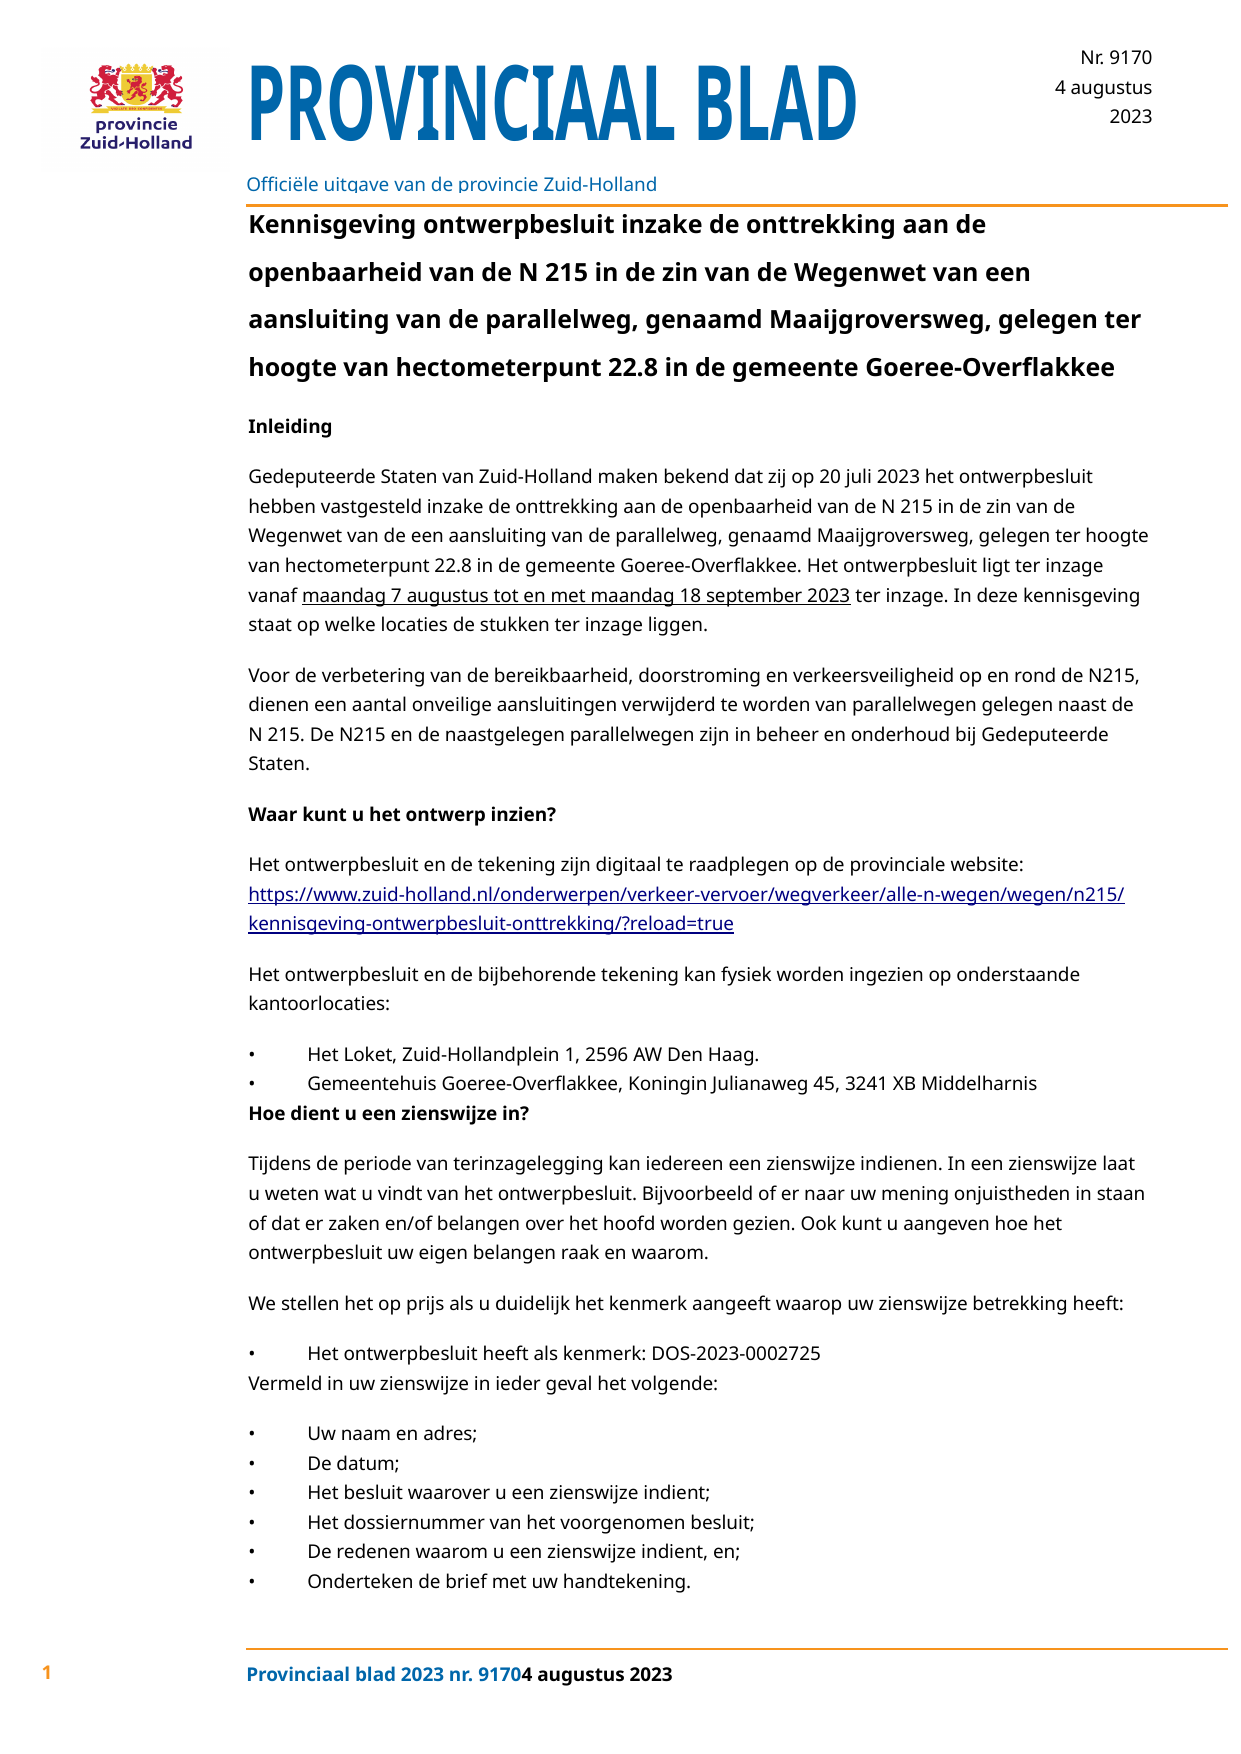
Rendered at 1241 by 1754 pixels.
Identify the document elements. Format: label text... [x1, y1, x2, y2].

list Gemeentehuis Goeree-Overflakkee, Koningin Julianaweg 45, 3241 XB Middelharnis [248, 1071, 1152, 1096]
text Waar kunt u het ontwerp inzien? [248, 801, 1152, 827]
text Het ontwerpbesluit en de bijbehorende tekening kan fysiek worden ingezien op onderstaande kantoorlocaties: [248, 961, 1152, 1016]
text We stellen het op prijs als u duidelijk het kenmerk aangeeft waarop uw zienswijze betrekking heeft: [248, 1290, 1152, 1316]
text Gedeputeerde Staten van Zuid-Holland maken bekend dat zij op 20 juli 2023 het ontwerpbesluit hebben vastgesteld inzake de onttrekking aan de openbaarheid van de N 215 in de zin van de Wegenwet van de een aansluiting van de parallelweg, genaamd Maaijgroversweg, gelegen ter hoogte van hectometerpunt 22.8 in de gemeente Goeree-Overflakkee. Het ontwerpbesluit ligt ter inzage vanaf maandag 7 augustus tot en met maandag 18 september 2023 ter inzage. In deze kennisgeving staat op welke locaties de stukken ter inzage liggen. [248, 463, 1152, 637]
text Inleiding [248, 413, 1152, 439]
text Hoe dient u een zienswijze in? [248, 1100, 1152, 1126]
list Het besluit waarover u een zienswijze indient; [248, 1479, 1152, 1505]
list De datum; [248, 1450, 1152, 1476]
list Uw naam en adres; [248, 1420, 1152, 1446]
list Het dossiernummer van het voorgenomen besluit; [248, 1509, 1152, 1535]
text Vermeld in uw zienswijze in ieder geval het volgende: [248, 1370, 1152, 1396]
list De redenen waarom u een zienswijze indient, en; [248, 1538, 1152, 1564]
list Het Loket, Zuid-Hollandplein 1, 2596 AW Den Haag. [248, 1041, 1152, 1067]
text Voor de verbetering van de bereikbaarheid, doorstroming en verkeersveiligheid op en rond de N215, dienen een aantal onveilige aansluitingen verwijderd te worden van parallelwegen gelegen naast de N 215. De N215 en de naastgelegen parallelwegen zijn in beheer en onderhoud bij Gedeputeerde Staten. [248, 662, 1152, 776]
picture [41, 47, 231, 172]
list Het ontwerpbesluit heeft als kenmerk: DOS-2023-0002725 [248, 1340, 1152, 1366]
text Het ontwerpbesluit en de tekening zijn digitaal te raadplegen op de provinciale website: https://www.zuid-holland.nl/onderwerpen/verkeer-vervoer/wegverkeer/alle-n-wegen/wegen/n215/kennisgeving-ontwerpbesluit-onttrekking/?reload=true [248, 851, 1152, 936]
text Kennisgeving ontwerpbesluit inzake de onttrekking aan de openbaarheid van de N 215 in de zin van de Wegenwet van een aansluiting van de parallelweg, genaamd Maaijgroversweg, gelegen ter hoogte van hectometerpunt 22.8 in de gemeente Goeree-Overflakkee [248, 207, 1152, 384]
list Onderteken de brief met uw handtekening. [248, 1568, 1152, 1594]
text Tijdens de periode van terinzagelegging kan iedereen een zienswijze indienen. In een zienswijze laat u weten wat u vindt van het ontwerpbesluit. Bijvoorbeeld of er naar uw mening onjuistheden in staan of dat er zaken en/of belangen over het hoofd worden gezien. Ook kunt u aangeven hoe het ontwerpbesluit uw eigen belangen raak en waarom. [248, 1151, 1152, 1265]
